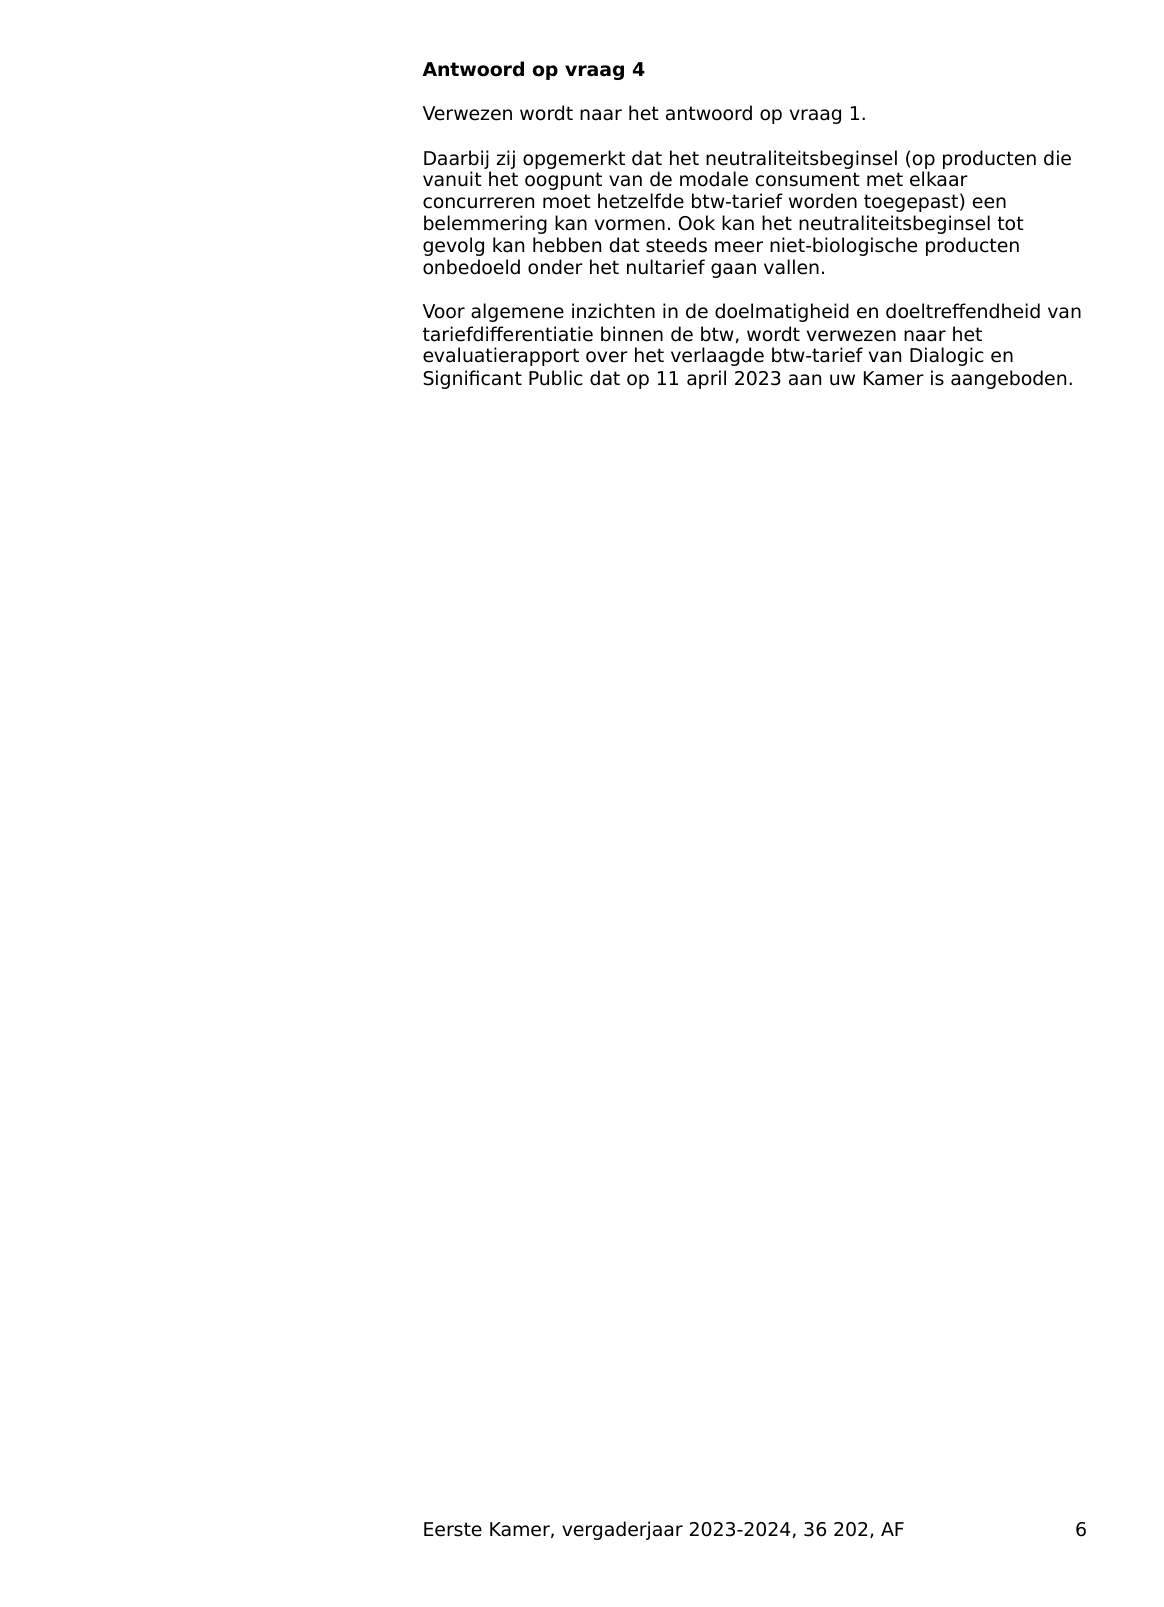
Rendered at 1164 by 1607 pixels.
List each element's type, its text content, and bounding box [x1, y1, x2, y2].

text Voor algemene inzichten in de doelmatigheid en doeltreffendheid van tariefdifferentiatie binnen de btw, wordt verwezen naar het evaluatierapport over het verlaagde btw-tarief van Dialogic en Significant Public dat op 11 april 2023 aan uw Kamer is aangeboden. [422, 301, 1087, 389]
subtitle Antwoord op vraag 4 [422, 59, 1087, 81]
text Verwezen wordt naar het antwoord op vraag 1. [422, 103, 1087, 125]
text Daarbij zij opgemerkt dat het neutraliteitsbeginsel (op producten die vanuit het oogpunt van de modale consument met elkaar concurreren moet hetzelfde btw-tarief worden toegepast) een belemmering kan vormen. Ook kan het neutraliteitsbeginsel tot gevolg kan hebben dat steeds meer niet-biologische producten onbedoeld onder het nultarief gaan vallen. [422, 147, 1087, 279]
